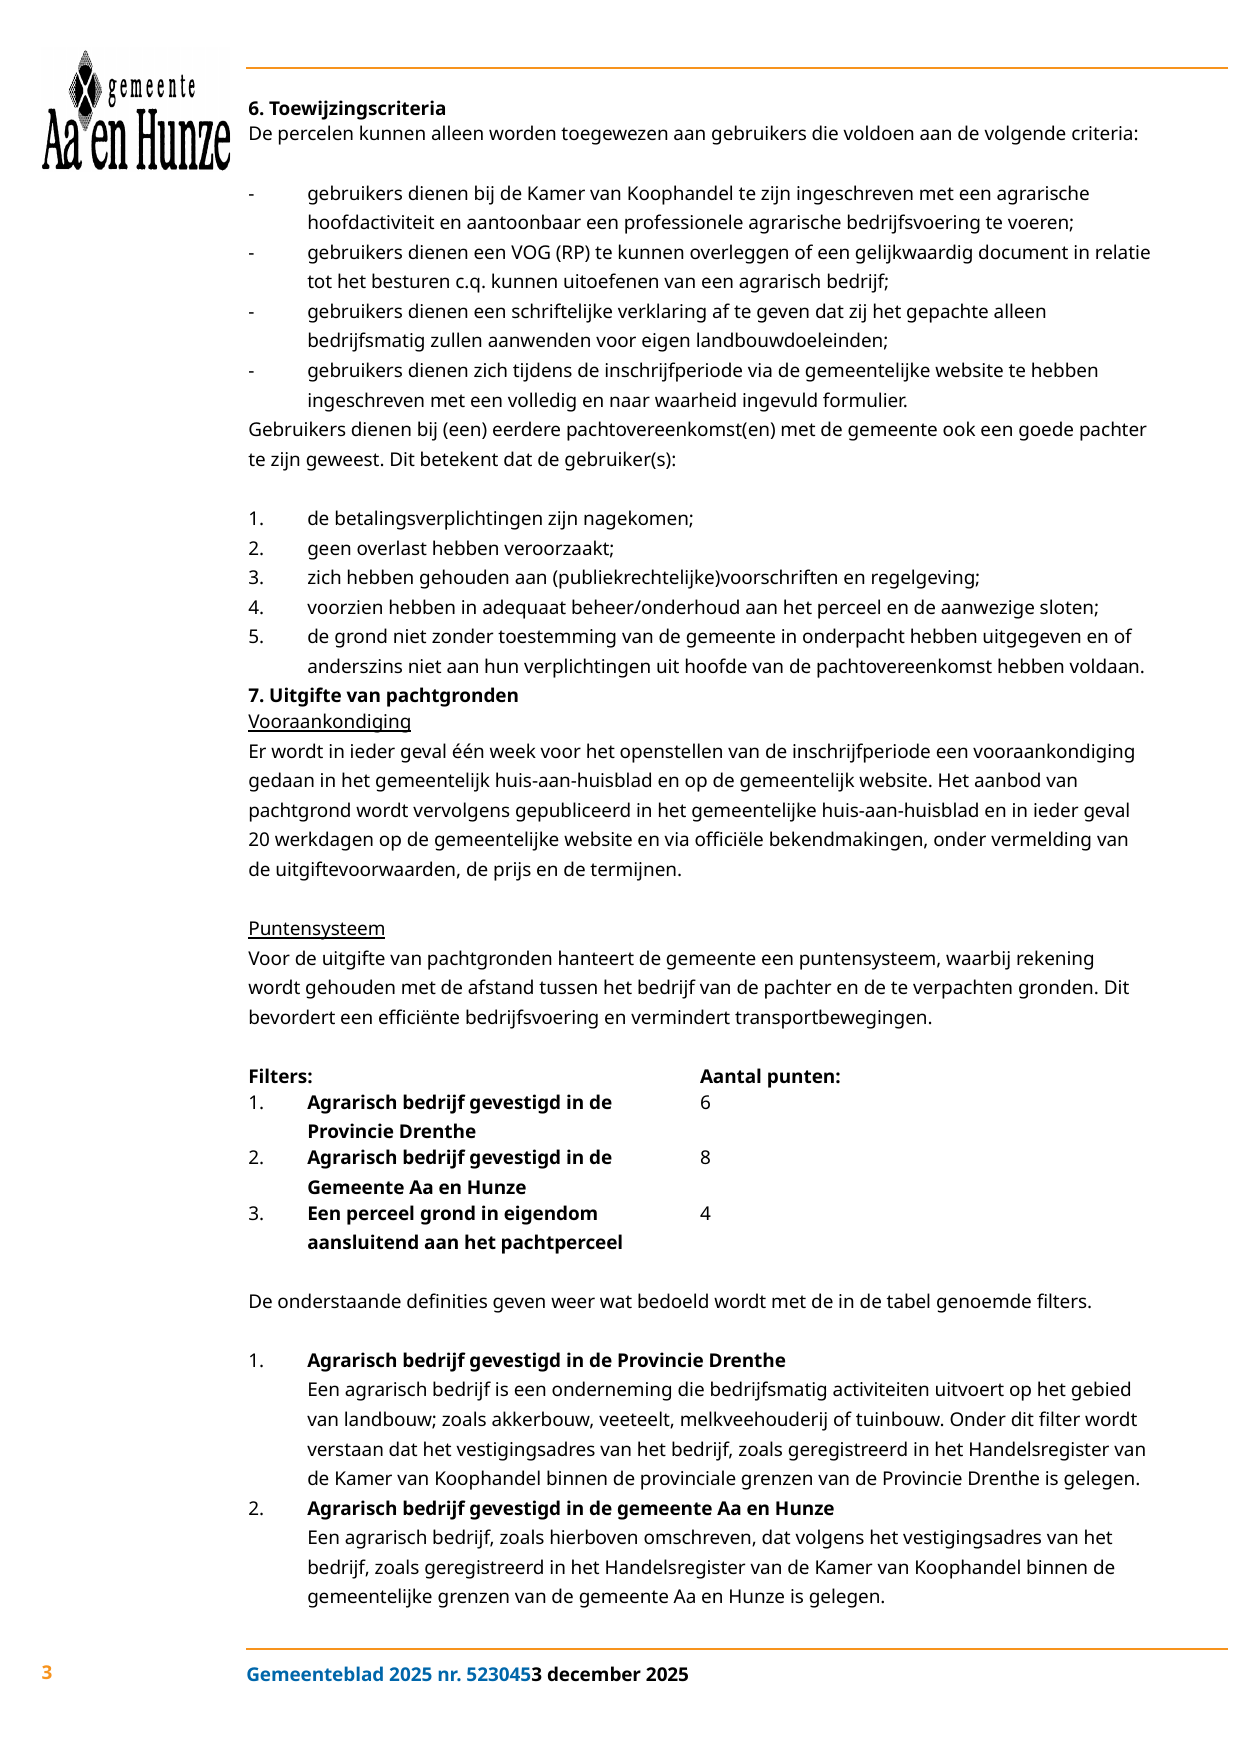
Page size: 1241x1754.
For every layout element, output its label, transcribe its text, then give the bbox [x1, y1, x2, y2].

table_cell Agrarisch bedrijf gevestigd in de Provincie Drenthe [248, 1089, 700, 1144]
text De onderstaande definities geven weer wat bedoeld wordt met de in de tabel genoemde filters. [248, 1288, 1152, 1314]
table_header Aantal punten: [700, 1064, 1152, 1089]
text Vooraankondiging [248, 708, 1152, 734]
table_header Filters: [248, 1064, 700, 1089]
table_cell 6 [700, 1089, 1152, 1144]
picture [41, 47, 231, 172]
table_cell 4 [700, 1200, 1152, 1255]
text Voor de uitgifte van pachtgronden hanteert de gemeente een puntensysteem, waarbij rekening wordt gehouden met de afstand tussen het bedrijf van de pachter en de te verpachten gronden. Dit bevordert een efficiënte bedrijfsvoering en vermindert transportbewegingen. [248, 945, 1152, 1030]
table_cell Agrarisch bedrijf gevestigd in de Gemeente Aa en Hunze [248, 1145, 700, 1200]
table_cell 8 [700, 1145, 1152, 1200]
list Agrarisch bedrijf gevestigd in de gemeente Aa en Hunze [248, 1495, 1152, 1521]
list gebruikers dienen bij de Kamer van Koophandel te zijn ingeschreven met een agrarische hoofdactiviteit en aantoonbaar een professionele agrarische bedrijfsvoering te voeren; [248, 180, 1152, 235]
list gebruikers dienen een VOG (RP) te kunnen overleggen of een gelijkwaardig document in relatie tot het besturen c.q. kunnen uitoefenen van een agrarisch bedrijf; [248, 239, 1152, 294]
list gebruikers dienen zich tijdens de inschrijfperiode via de gemeentelijke website te hebben ingeschreven met een volledig en naar waarheid ingevuld formulier. [248, 357, 1152, 412]
list Agrarisch bedrijf gevestigd in de Provincie Drenthe [248, 1347, 1152, 1373]
text Gebruikers dienen bij (een) eerdere pachtovereenkomst(en) met de gemeente ook een goede pachter te zijn geweest. Dit betekent dat de gebruiker(s): [248, 416, 1152, 472]
list voorzien hebben in adequaat beheer/onderhoud aan het perceel en de aanwezige sloten; [248, 594, 1152, 619]
list gebruikers dienen een schriftelijke verklaring af te geven dat zij het gepachte alleen bedrijfsmatig zullen aanwenden voor eigen landbouwdoeleinden; [248, 298, 1152, 353]
text 7. Uitgifte van pachtgronden [248, 683, 1152, 708]
list de grond niet zonder toestemming van de gemeente in onderpacht hebben uitgegeven en of anderszins niet aan hun verplichtingen uit hoofde van de pachtovereenkomst hebben voldaan. [248, 623, 1152, 679]
list Een agrarisch bedrijf is een onderneming die bedrijfsmatig activiteiten uitvoert op het gebied van landbouw; zoals akkerbouw, veeteelt, melkveehouderij of tuinbouw. Onder dit filter wordt verstaan dat het vestigingsadres van het bedrijf, zoals geregistreerd in het Handelsregister van de Kamer van Koophandel binnen de provinciale grenzen van de Provincie Drenthe is gelegen. [248, 1377, 1152, 1491]
list zich hebben gehouden aan (publiekrechtelijke)voorschriften en regelgeving; [248, 564, 1152, 590]
text Er wordt in ieder geval één week voor het openstellen van de inschrijfperiode een vooraankondiging gedaan in het gemeentelijk huis-aan-huisblad en op de gemeentelijk website. Het aanbod van pachtgrond wordt vervolgens gepubliceerd in het gemeentelijke huis-aan-huisblad en in ieder geval 20 werkdagen op de gemeentelijke website en via officiële bekendmakingen, onder vermelding van de uitgiftevoorwaarden, de prijs en de termijnen. [248, 738, 1152, 882]
text 6. Toewijzingscriteria [248, 95, 1152, 121]
list de betalingsverplichtingen zijn nagekomen; [248, 505, 1152, 531]
text De percelen kunnen alleen worden toegewezen aan gebruikers die voldoen aan de volgende criteria: [248, 121, 1152, 146]
list geen overlast hebben veroorzaakt; [248, 535, 1152, 560]
text Puntensysteem [248, 915, 1152, 941]
list Een agrarisch bedrijf, zoals hierboven omschreven, dat volgens het vestigingsadres van het bedrijf, zoals geregistreerd in het Handelsregister van de Kamer van Koophandel binnen de gemeentelijke grenzen van de gemeente Aa en Hunze is gelegen. [248, 1524, 1152, 1609]
table_cell Een perceel grond in eigendom aansluitend aan het pachtperceel [248, 1200, 700, 1255]
